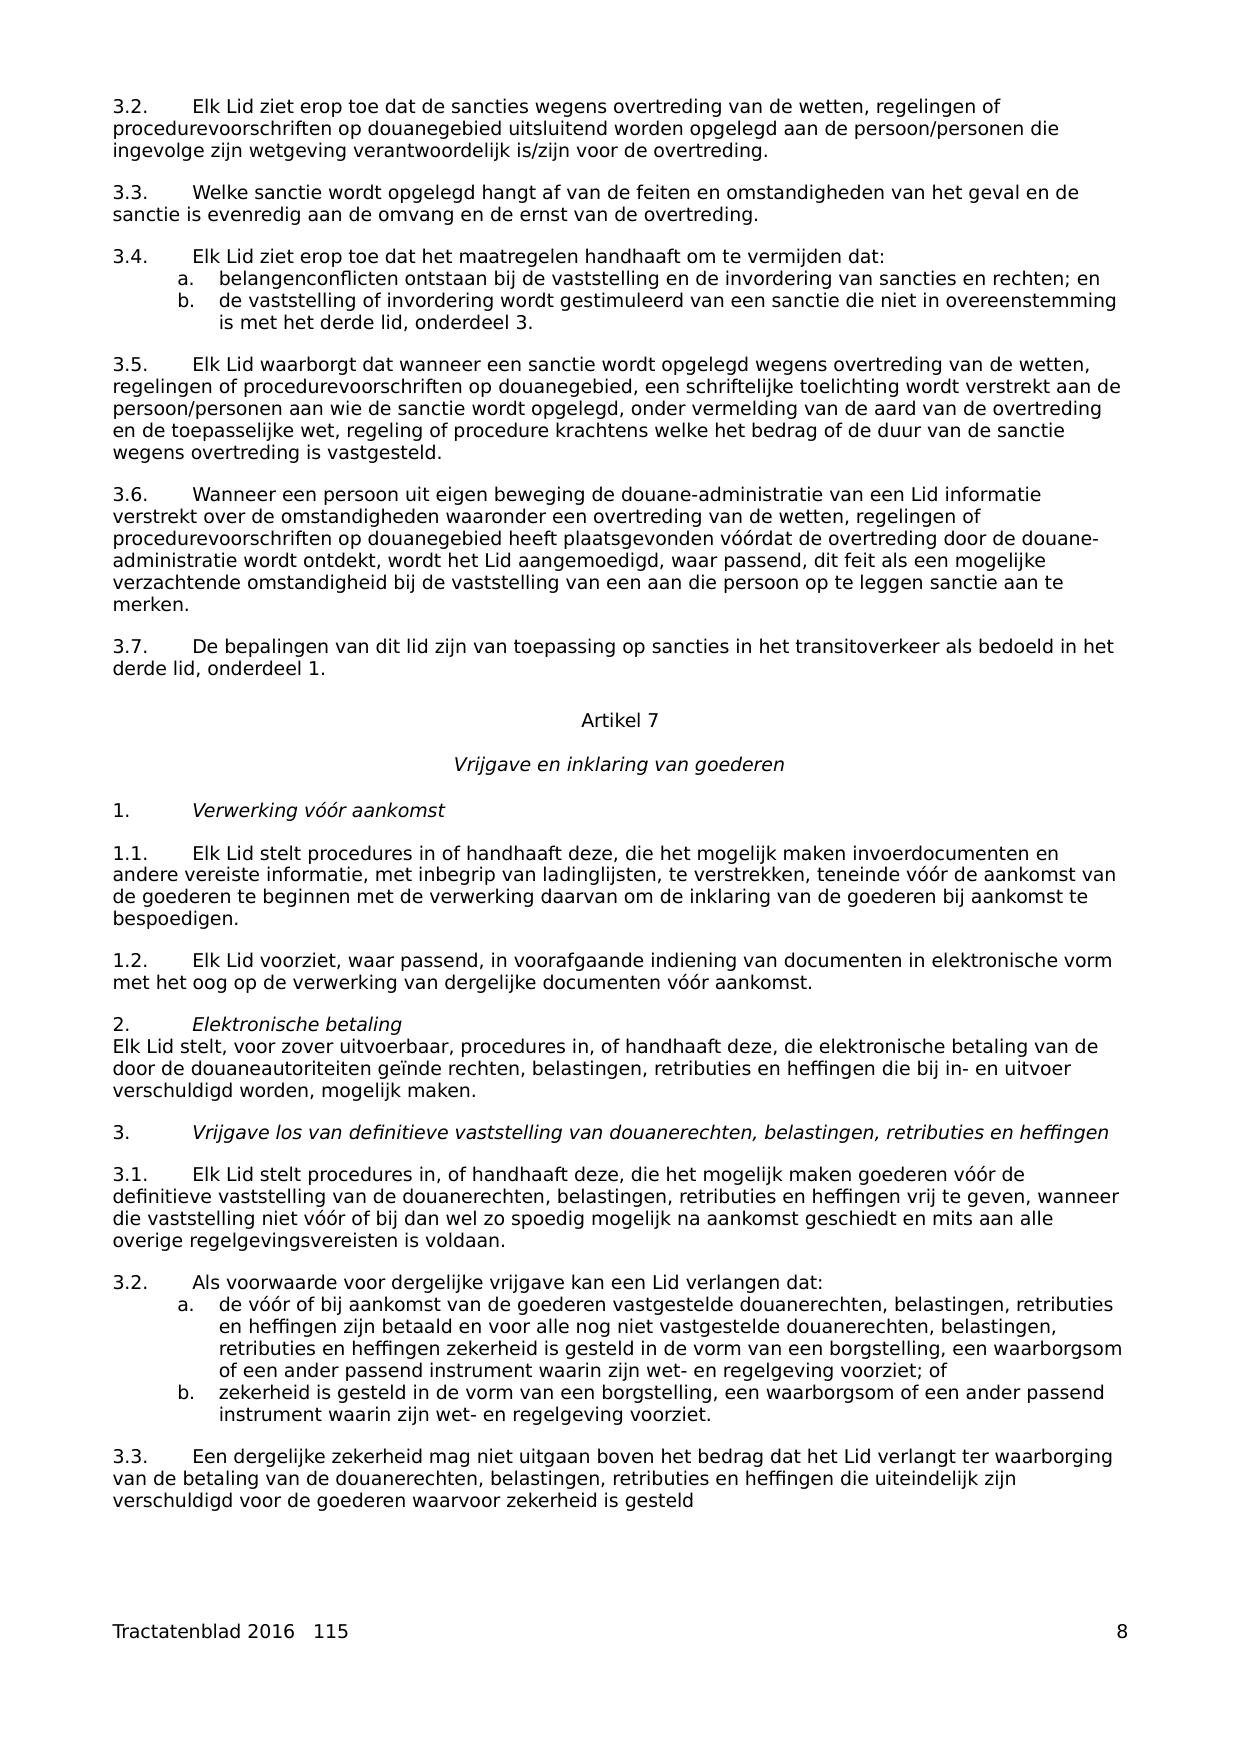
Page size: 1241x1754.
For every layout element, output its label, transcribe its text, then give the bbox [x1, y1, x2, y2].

subtitle Artikel 7 Vrijgave en inklaring van goederen [112, 709, 1128, 775]
text 3.5. Elk Lid waarborgt dat wanneer een sanctie wordt opgelegd wegens overtreding van de wetten, regelingen of procedurevoorschriften op douanegebied, een schriftelijke toelichting wordt verstrekt aan de persoon/personen aan wie de sanctie wordt opgelegd, onder vermelding van de aard van de overtreding en de toepasselijke wet, regeling of procedure krachtens welke het bedrag of de duur van de sanctie wegens overtreding is vastgesteld. [112, 354, 1128, 464]
text 3.2. Elk Lid ziet erop toe dat de sancties wegens overtreding van de wetten, regelingen of procedurevoorschriften op douanegebied uitsluitend worden opgelegd aan de persoon/personen die ingevolge zijn wetgeving verantwoordelijk is/zijn voor de overtreding. [112, 96, 1128, 162]
text b. de vaststelling of invordering wordt gestimuleerd van een sanctie die niet in overeenstemming is met het derde lid, onderdeel 3. [177, 290, 1128, 334]
text b. zekerheid is gesteld in de vorm van een borgstelling, een waarborgsom of een ander passend instrument waarin zijn wet- en regelgeving voorziet. [177, 1382, 1128, 1426]
text 1. Verwerking vóór aankomst [112, 800, 1128, 822]
text 3.1. Elk Lid stelt procedures in, of handhaaft deze, die het mogelijk maken goederen vóór de definitieve vaststelling van de douanerechten, belastingen, retributies en heffingen vrij te geven, wanneer die vaststelling niet vóór of bij dan wel zo spoedig mogelijk na aankomst geschiedt en mits aan alle overige regelgevingsvereisten is voldaan. [112, 1164, 1128, 1252]
text 3.3. Een dergelijke zekerheid mag niet uitgaan boven het bedrag dat het Lid verlangt ter waarborging van de betaling van de douanerechten, belastingen, retributies en heffingen die uiteindelijk zijn verschuldigd voor de goederen waarvoor zekerheid is gesteld [112, 1446, 1128, 1512]
text Elk Lid stelt, voor zover uitvoerbaar, procedures in, of handhaaft deze, die elektronische betaling van de door de douaneautoriteiten geïnde rechten, belastingen, retributies en heffingen die bij in- en uitvoer verschuldigd worden, mogelijk maken. [112, 1036, 1128, 1102]
text 1.2. Elk Lid voorziet, waar passend, in voorafgaande indiening van documenten in elektronische vorm met het oog op de verwerking van dergelijke documenten vóór aankomst. [112, 950, 1128, 994]
text a. belangenconflicten ontstaan bij de vaststelling en de invordering van sancties en rechten; en [177, 268, 1128, 290]
text 1.1. Elk Lid stelt procedures in of handhaaft deze, die het mogelijk maken invoerdocumenten en andere vereiste informatie, met inbegrip van ladinglijsten, te verstrekken, teneinde vóór de aankomst van de goederen te beginnen met de verwerking daarvan om de inklaring van de goederen bij aankomst te bespoedigen. [112, 842, 1128, 930]
text 3.3. Welke sanctie wordt opgelegd hangt af van de feiten en omstandigheden van het geval en de sanctie is evenredig aan de omvang en de ernst van de overtreding. [112, 182, 1128, 226]
text 2. Elektronische betaling [112, 1014, 1128, 1036]
text 3.6. Wanneer een persoon uit eigen beweging de douane-administratie van een Lid informatie verstrekt over de omstandigheden waaronder een overtreding van de wetten, regelingen of procedurevoorschriften op douanegebied heeft plaatsgevonden vóórdat de overtreding door de douane-administratie wordt ontdekt, wordt het Lid aangemoedigd, waar passend, dit feit als een mogelijke verzachtende omstandigheid bij de vaststelling van een aan die persoon op te leggen sanctie aan te merken. [112, 484, 1128, 616]
text a. de vóór of bij aankomst van de goederen vastgestelde douanerechten, belastingen, retributies en heffingen zijn betaald en voor alle nog niet vastgestelde douanerechten, belastingen, retributies en heffingen zekerheid is gesteld in de vorm van een borgstelling, een waarborgsom of een ander passend instrument waarin zijn wet- en regelgeving voorziet; of [177, 1294, 1128, 1382]
text 3.2. Als voorwaarde voor dergelijke vrijgave kan een Lid verlangen dat: [112, 1272, 1128, 1294]
text 3.4. Elk Lid ziet erop toe dat het maatregelen handhaaft om te vermijden dat: [112, 246, 1128, 268]
text 3.7. De bepalingen van dit lid zijn van toepassing op sancties in het transitoverkeer als bedoeld in het derde lid, onderdeel 1. [112, 636, 1128, 679]
text 3. Vrijgave los van definitieve vaststelling van douanerechten, belastingen, retributies en heffingen [112, 1122, 1128, 1144]
